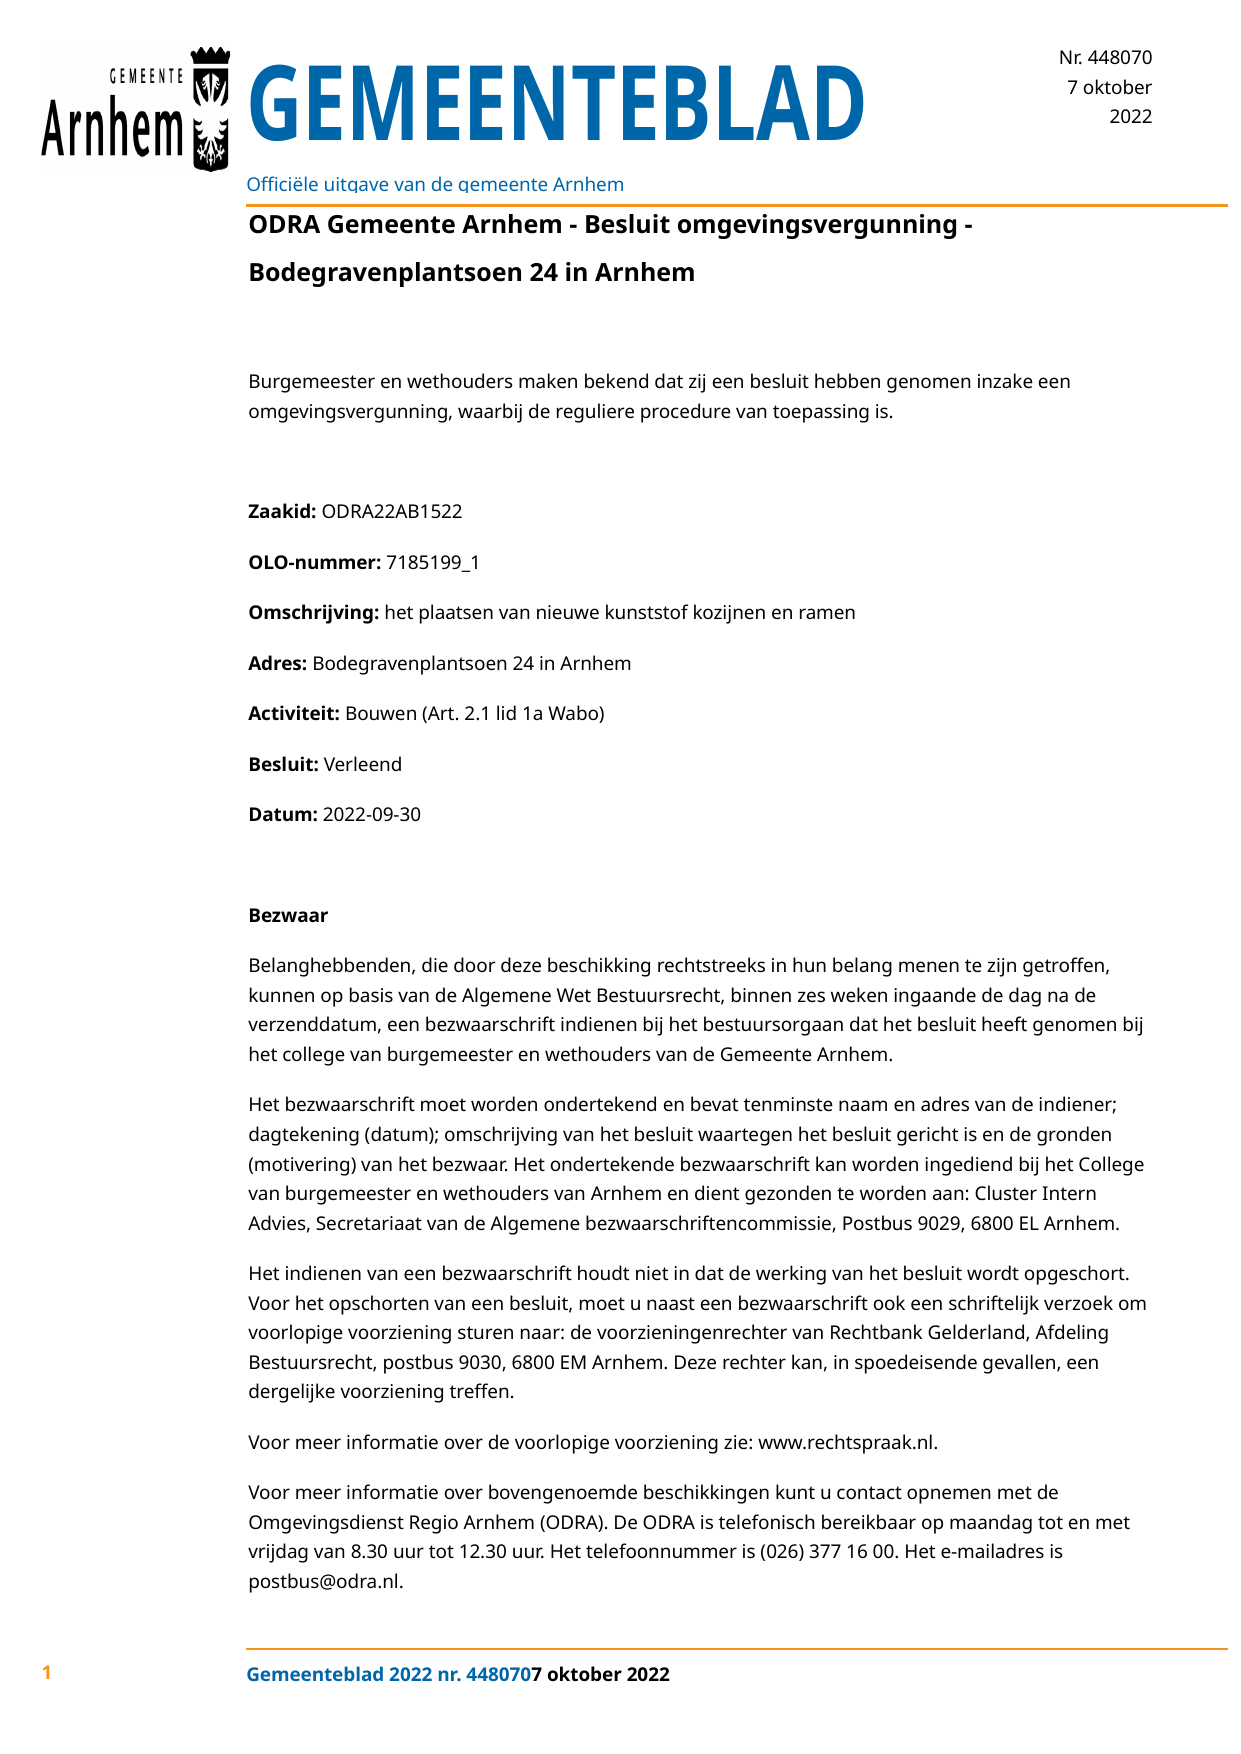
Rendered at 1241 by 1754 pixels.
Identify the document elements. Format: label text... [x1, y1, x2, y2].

text Bezwaar [248, 902, 1152, 928]
text Voor meer informatie over bovengenoemde beschikkingen kunt u contact opnemen met de Omgevingsdienst Regio Arnhem (ODRA). De ODRA is telefonisch bereikbaar op maandag tot en met vrijdag van 8.30 uur tot 12.30 uur. Het telefoonnummer is (026) 377 16 00. Het e-mailadres is postbus@odra.nl. [248, 1479, 1152, 1594]
text Adres: Bodegravenplantsoen 24 in Arnhem [248, 650, 1152, 676]
text Activiteit: Bouwen (Art. 2.1 lid 1a Wabo) [248, 700, 1152, 726]
text ODRA Gemeente Arnhem - Besluit omgevingsvergunning - Bodegravenplantsoen 24 in Arnhem [248, 207, 1152, 288]
text Het indienen van een bezwaarschrift houdt niet in dat de werking van het besluit wordt opgeschort. Voor het opschorten van een besluit, moet u naast een bezwaarschrift ook een schriftelijk verzoek om voorlopige voorziening sturen naar: de voorzieningenrechter van Rechtbank Gelderland, Afdeling Bestuursrecht, postbus 9030, 6800 EM Arnhem. Deze rechter kan, in spoedeisende gevallen, een dergelijke voorziening treffen. [248, 1260, 1152, 1404]
text Burgemeester en wethouders maken bekend dat zij een besluit hebben genomen inzake een omgevingsvergunning, waarbij de reguliere procedure van toepassing is. [248, 368, 1152, 424]
text Datum: 2022-09-30 [248, 801, 1152, 827]
text Het bezwaarschrift moet worden ondertekend en bevat tenminste naam en adres van de indiener; dagtekening (datum); omschrijving van het besluit waartegen het besluit gericht is en de gronden (motivering) van het bezwaar. Het ondertekende bezwaarschrift kan worden ingediend bij het College van burgemeester en wethouders van Arnhem en dient gezonden te worden aan: Cluster Intern Advies, Secretariaat van de Algemene bezwaarschriftencommissie, Postbus 9029, 6800 EL Arnhem. [248, 1092, 1152, 1236]
text Belanghebbenden, die door deze beschikking rechtstreeks in hun belang menen te zijn getroffen, kunnen op basis van de Algemene Wet Bestuursrecht, binnen zes weken ingaande de dag na de verzenddatum, een bezwaarschrift indienen bij het bestuursorgaan dat het besluit heeft genomen bij het college van burgemeester en wethouders van de Gemeente Arnhem. [248, 952, 1152, 1067]
text Besluit: Verleend [248, 751, 1152, 777]
text OLO-nummer: 7185199_1 [248, 549, 1152, 575]
text Zaakid: ODRA22AB1522 [248, 499, 1152, 524]
text Voor meer informatie over de voorlopige voorziening zie: www.rechtspraak.nl. [248, 1429, 1152, 1455]
picture [41, 47, 231, 172]
text Omschrijving: het plaatsen van nieuwe kunststof kozijnen en ramen [248, 599, 1152, 625]
